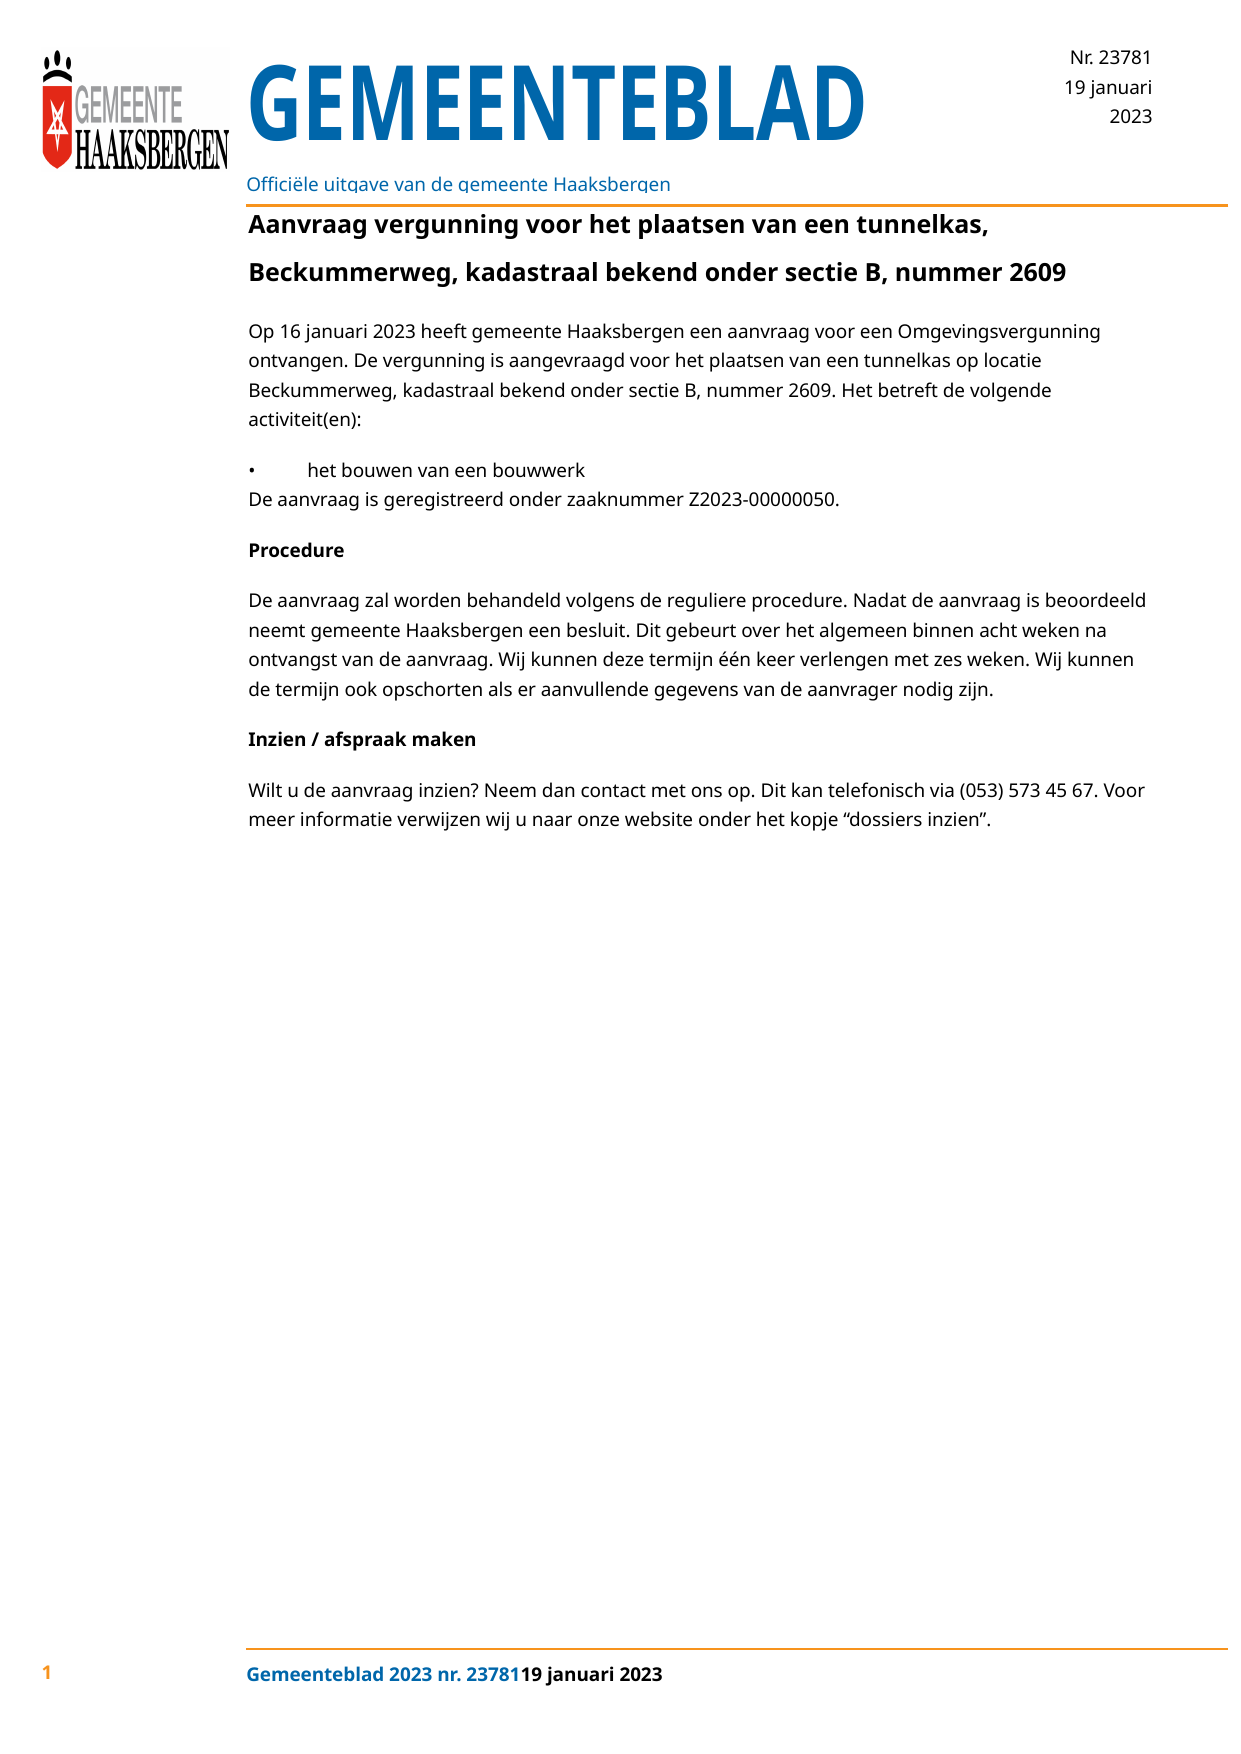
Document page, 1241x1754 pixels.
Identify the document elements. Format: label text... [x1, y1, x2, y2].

text Procedure [248, 537, 1152, 563]
picture [41, 47, 231, 172]
text Aanvraag vergunning voor het plaatsen van een tunnelkas, Beckummerweg, kadastraal bekend onder sectie B, nummer 2609 [248, 207, 1152, 288]
list het bouwen van een bouwwerk [248, 457, 1152, 483]
text De aanvraag is geregistreerd onder zaaknummer Z2023-00000050. [248, 487, 1152, 512]
text De aanvraag zal worden behandeld volgens de reguliere procedure. Nadat de aanvraag is beoordeeld neemt gemeente Haaksbergen een besluit. Dit gebeurt over het algemeen binnen acht weken na ontvangst van de aanvraag. Wij kunnen deze termijn één keer verlengen met zes weken. Wij kunnen de termijn ook opschorten als er aanvullende gegevens van de aanvrager nodig zijn. [248, 587, 1152, 702]
text Inzien / afspraak maken [248, 727, 1152, 752]
text Op 16 januari 2023 heeft gemeente Haaksbergen een aanvraag voor een Omgevingsvergunning ontvangen. De vergunning is aangevraagd voor het plaatsen van een tunnelkas op locatie Beckummerweg, kadastraal bekend onder sectie B, nummer 2609. Het betreft de volgende activiteit(en): [248, 318, 1152, 432]
text Wilt u de aanvraag inzien? Neem dan contact met ons op. Dit kan telefonisch via (053) 573 45 67. Voor meer informatie verwijzen wij u naar onze website onder het kopje “dossiers inzien”. [248, 777, 1152, 832]
